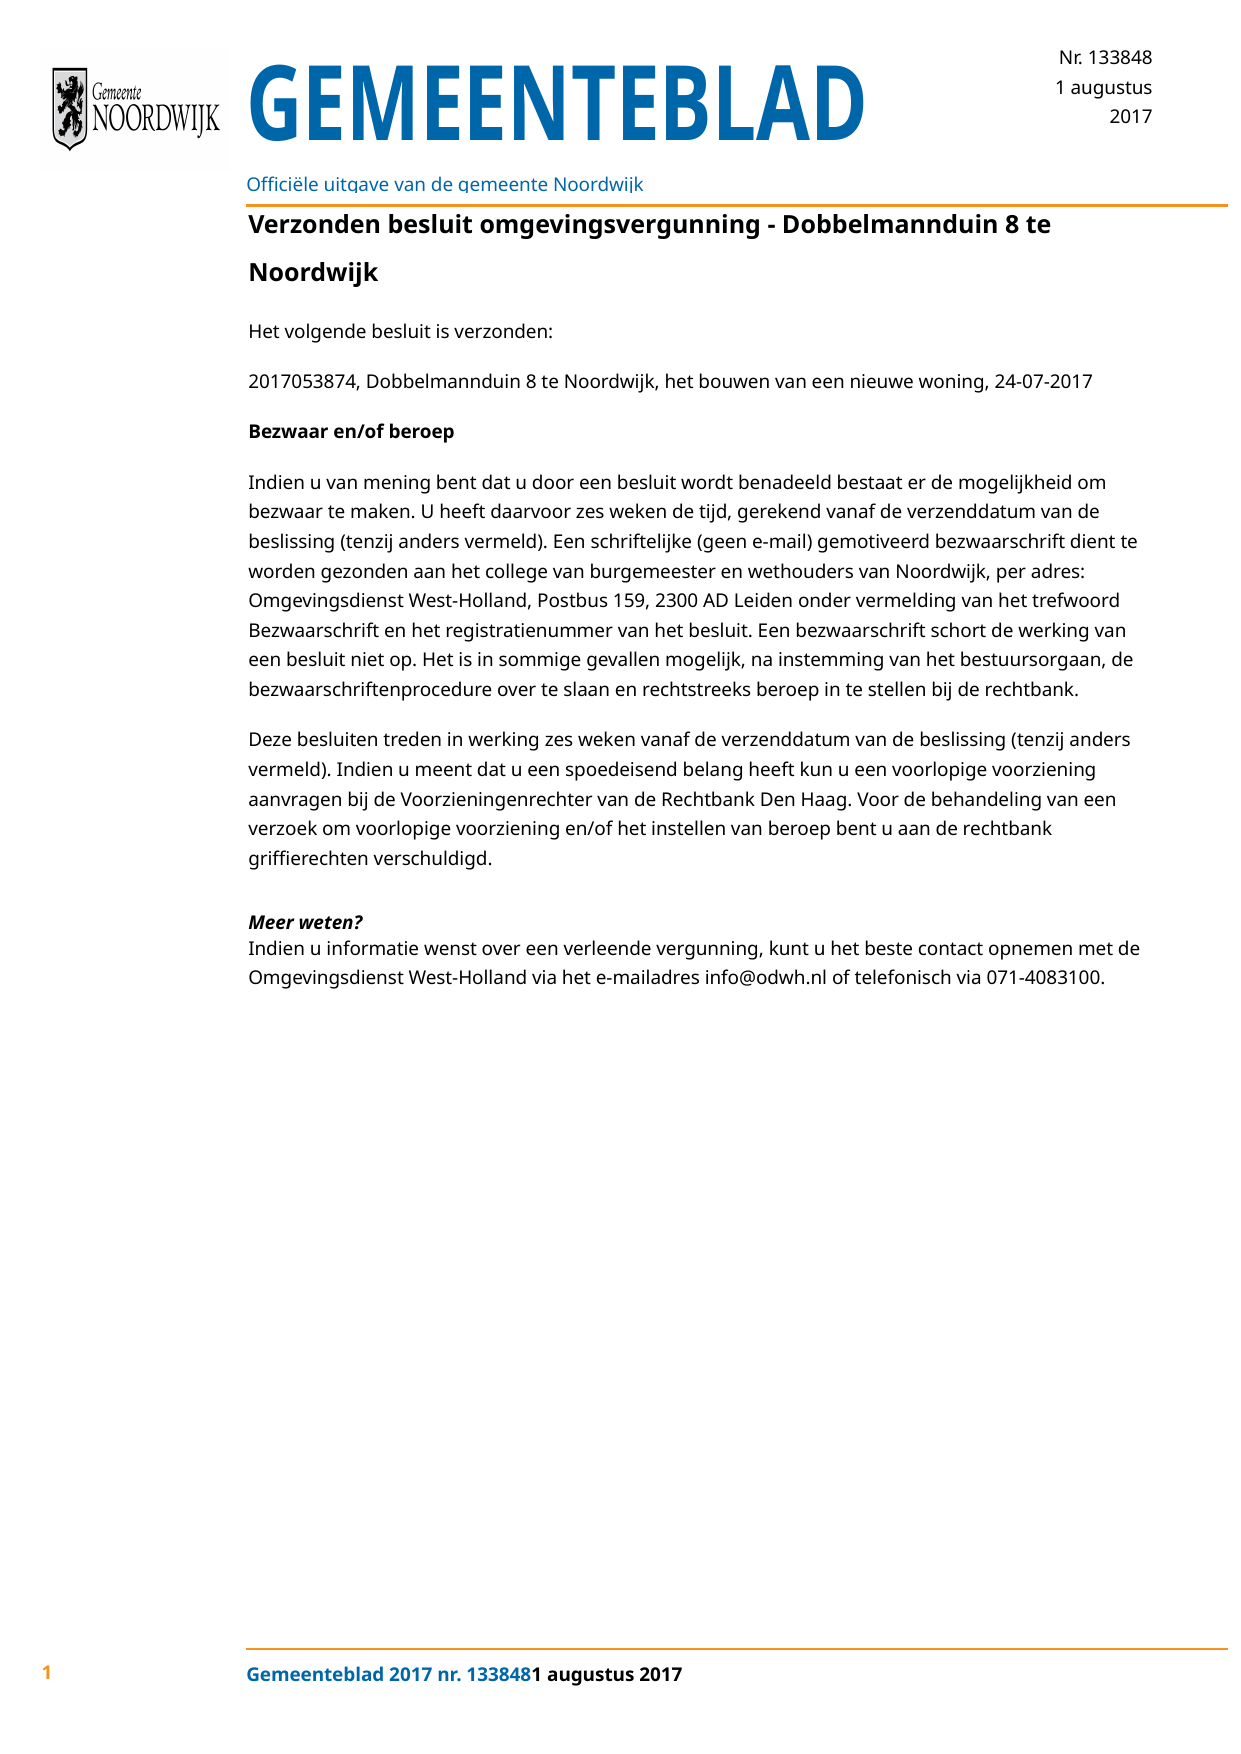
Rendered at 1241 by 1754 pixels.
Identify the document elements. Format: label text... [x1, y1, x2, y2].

text Het volgende besluit is verzonden: [248, 318, 1152, 344]
text Bezwaar en/of beroep [248, 419, 1152, 444]
text Indien u informatie wenst over een verleende vergunning, kunt u het beste contact opnemen met de Omgevingsdienst West-Holland via het e-mailadres info@odwh.nl of telefonisch via 071-4083100. [248, 935, 1152, 990]
text Deze besluiten treden in werking zes weken vanaf de verzenddatum van de beslissing (tenzij anders vermeld). Indien u meent dat u een spoedeisend belang heeft kun u een voorlopige voorziening aanvragen bij de Voorzieningenrechter van de Rechtbank Den Haag. Voor de behandeling van een verzoek om voorlopige voorziening en/of het instellen van beroep bent u aan de rechtbank griffierechten verschuldigd. [248, 727, 1152, 871]
text Indien u van mening bent dat u door een besluit wordt benadeeld bestaat er de mogelijkheid om bezwaar te maken. U heeft daarvoor zes weken de tijd, gerekend vanaf de verzenddatum van de beslissing (tenzij anders vermeld). Een schriftelijke (geen e-mail) gemotiveerd bezwaarschrift dient te worden gezonden aan het college van burgemeester en wethouders van Noordwijk, per adres: Omgevingsdienst West-Holland, Postbus 159, 2300 AD Leiden onder vermelding van het trefwoord Bezwaarschrift en het registratienummer van het besluit. Een bezwaarschrift schort de werking van een besluit niet op. Het is in sommige gevallen mogelijk, na instemming van het bestuursorgaan, de bezwaarschriftenprocedure over te slaan en rechtstreeks beroep in te stellen bij de rechtbank. [248, 469, 1152, 702]
text Meer weten? [248, 909, 1152, 935]
picture [41, 47, 231, 172]
text Verzonden besluit omgevingsvergunning - Dobbelmannduin 8 te Noordwijk [248, 207, 1152, 288]
text 2017053874, Dobbelmannduin 8 te Noordwijk, het bouwen van een nieuwe woning, 24-07-2017 [248, 368, 1152, 394]
